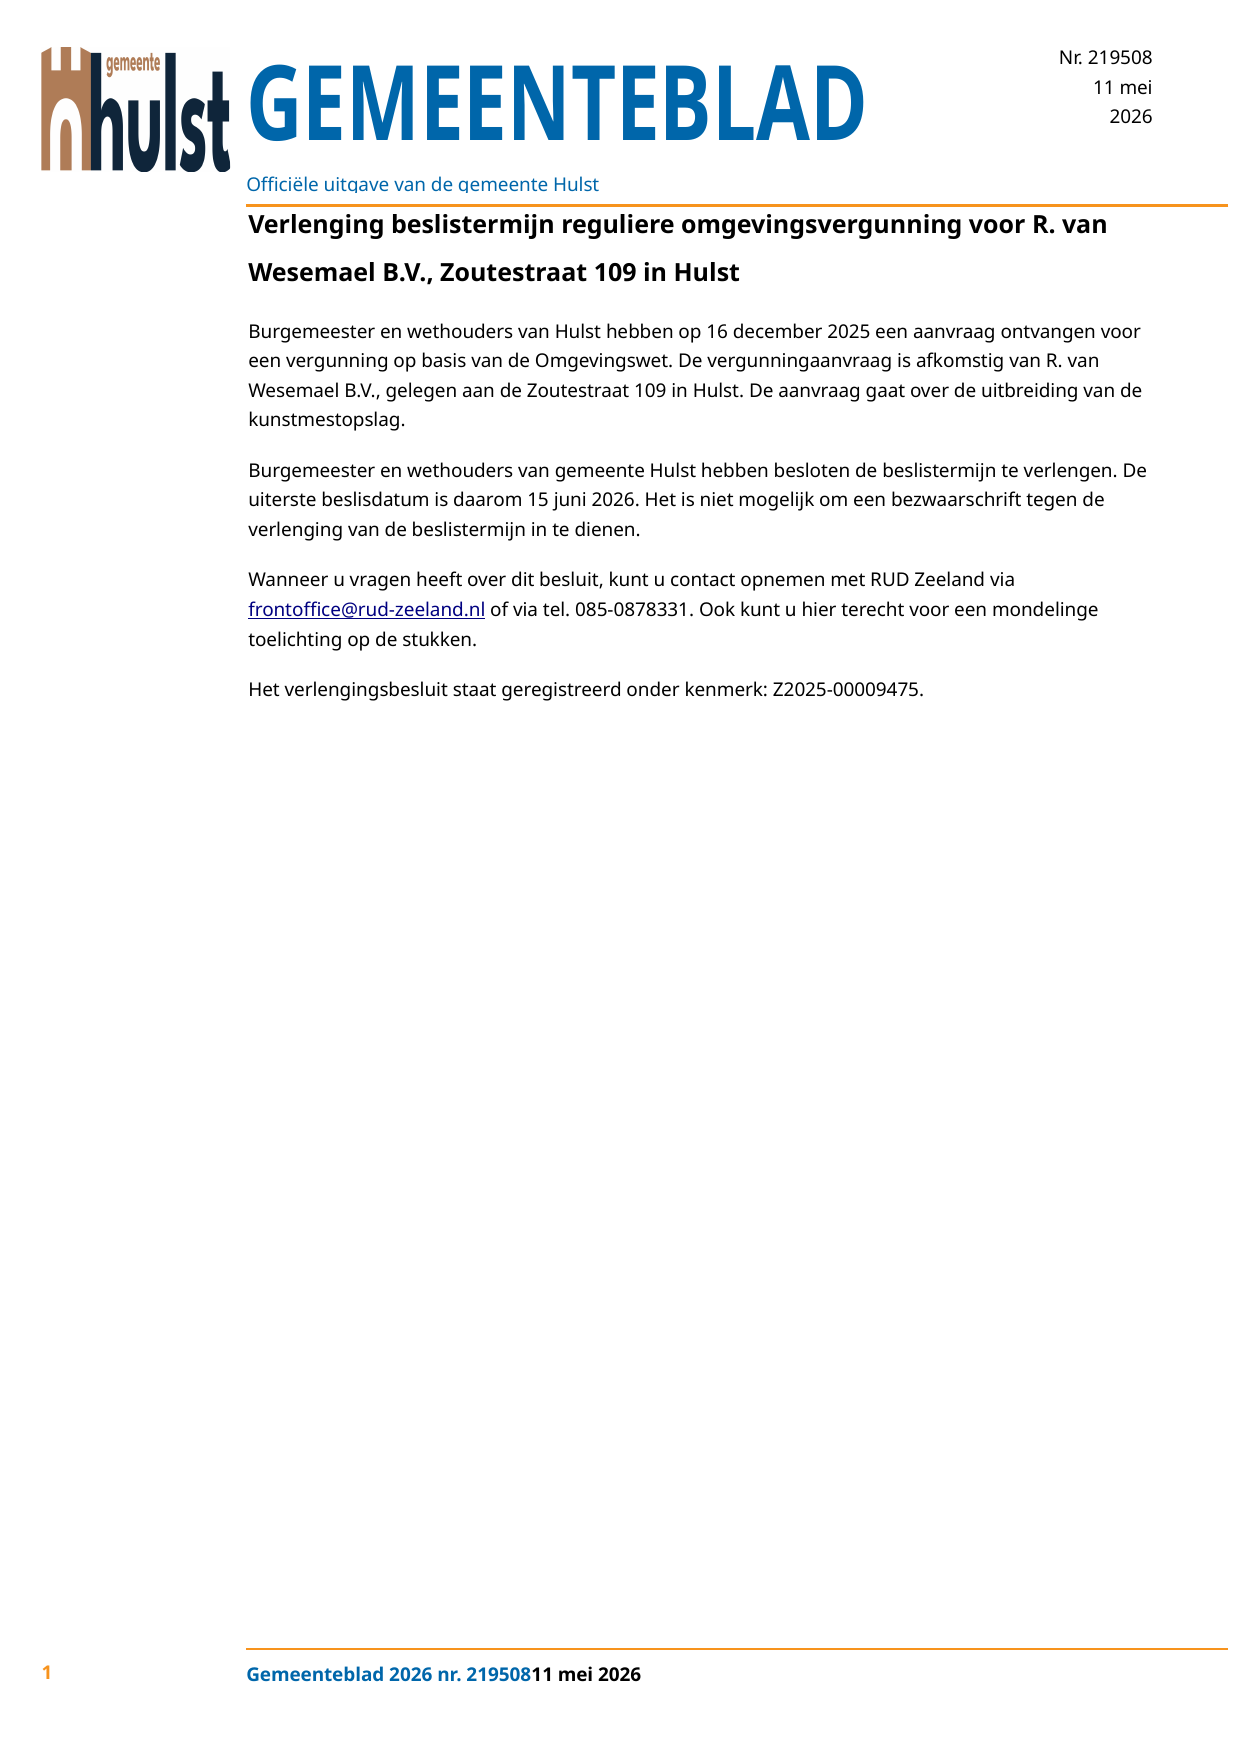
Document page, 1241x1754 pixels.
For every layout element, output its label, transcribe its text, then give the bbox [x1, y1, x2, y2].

text Wanneer u vragen heeft over dit besluit, kunt u contact opnemen met RUD Zeeland via frontoffice@rud-zeeland.nl of via tel. 085-0878331. Ook kunt u hier terecht voor een mondelinge toelichting op de stukken. [248, 567, 1152, 652]
picture [41, 47, 231, 172]
text Burgemeester en wethouders van Hulst hebben op 16 december 2025 een aanvraag ontvangen voor een vergunning op basis van de Omgevingswet. De vergunningaanvraag is afkomstig van R. van Wesemael B.V., gelegen aan de Zoutestraat 109 in Hulst. De aanvraag gaat over de uitbreiding van de kunstmestopslag. [248, 318, 1152, 432]
text Verlenging beslistermijn reguliere omgevingsvergunning voor R. van Wesemael B.V., Zoutestraat 109 in Hulst [248, 207, 1152, 288]
text Burgemeester en wethouders van gemeente Hulst hebben besloten de beslistermijn te verlengen. De uiterste beslisdatum is daarom 15 juni 2026. Het is niet mogelijk om een bezwaarschrift tegen de verlenging van de beslistermijn in te dienen. [248, 457, 1152, 542]
text Het verlengingsbesluit staat geregistreerd onder kenmerk: Z2025-00009475. [248, 676, 1152, 702]
